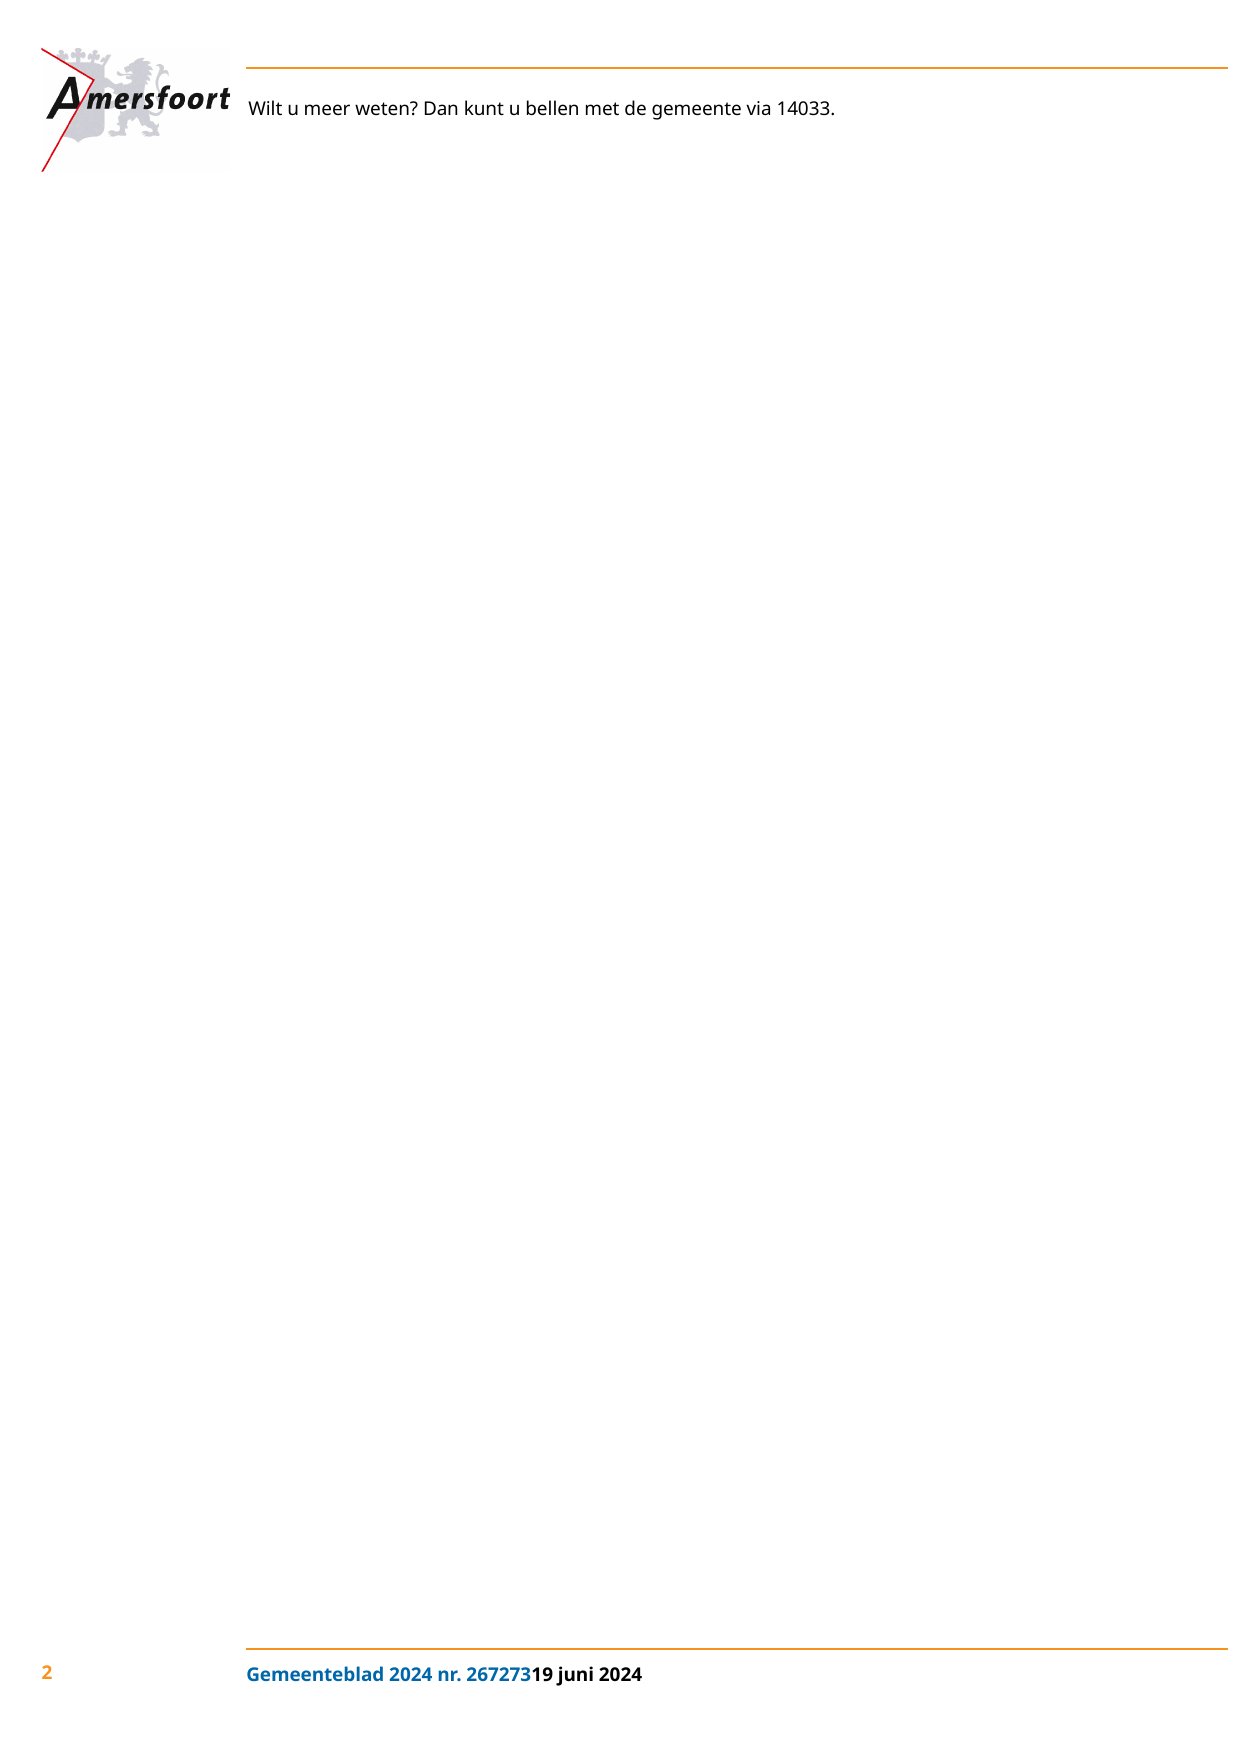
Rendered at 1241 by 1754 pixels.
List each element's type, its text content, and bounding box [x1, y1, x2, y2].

text Wilt u meer weten? Dan kunt u bellen met de gemeente via 14033. [248, 95, 1152, 121]
picture [41, 47, 231, 172]
